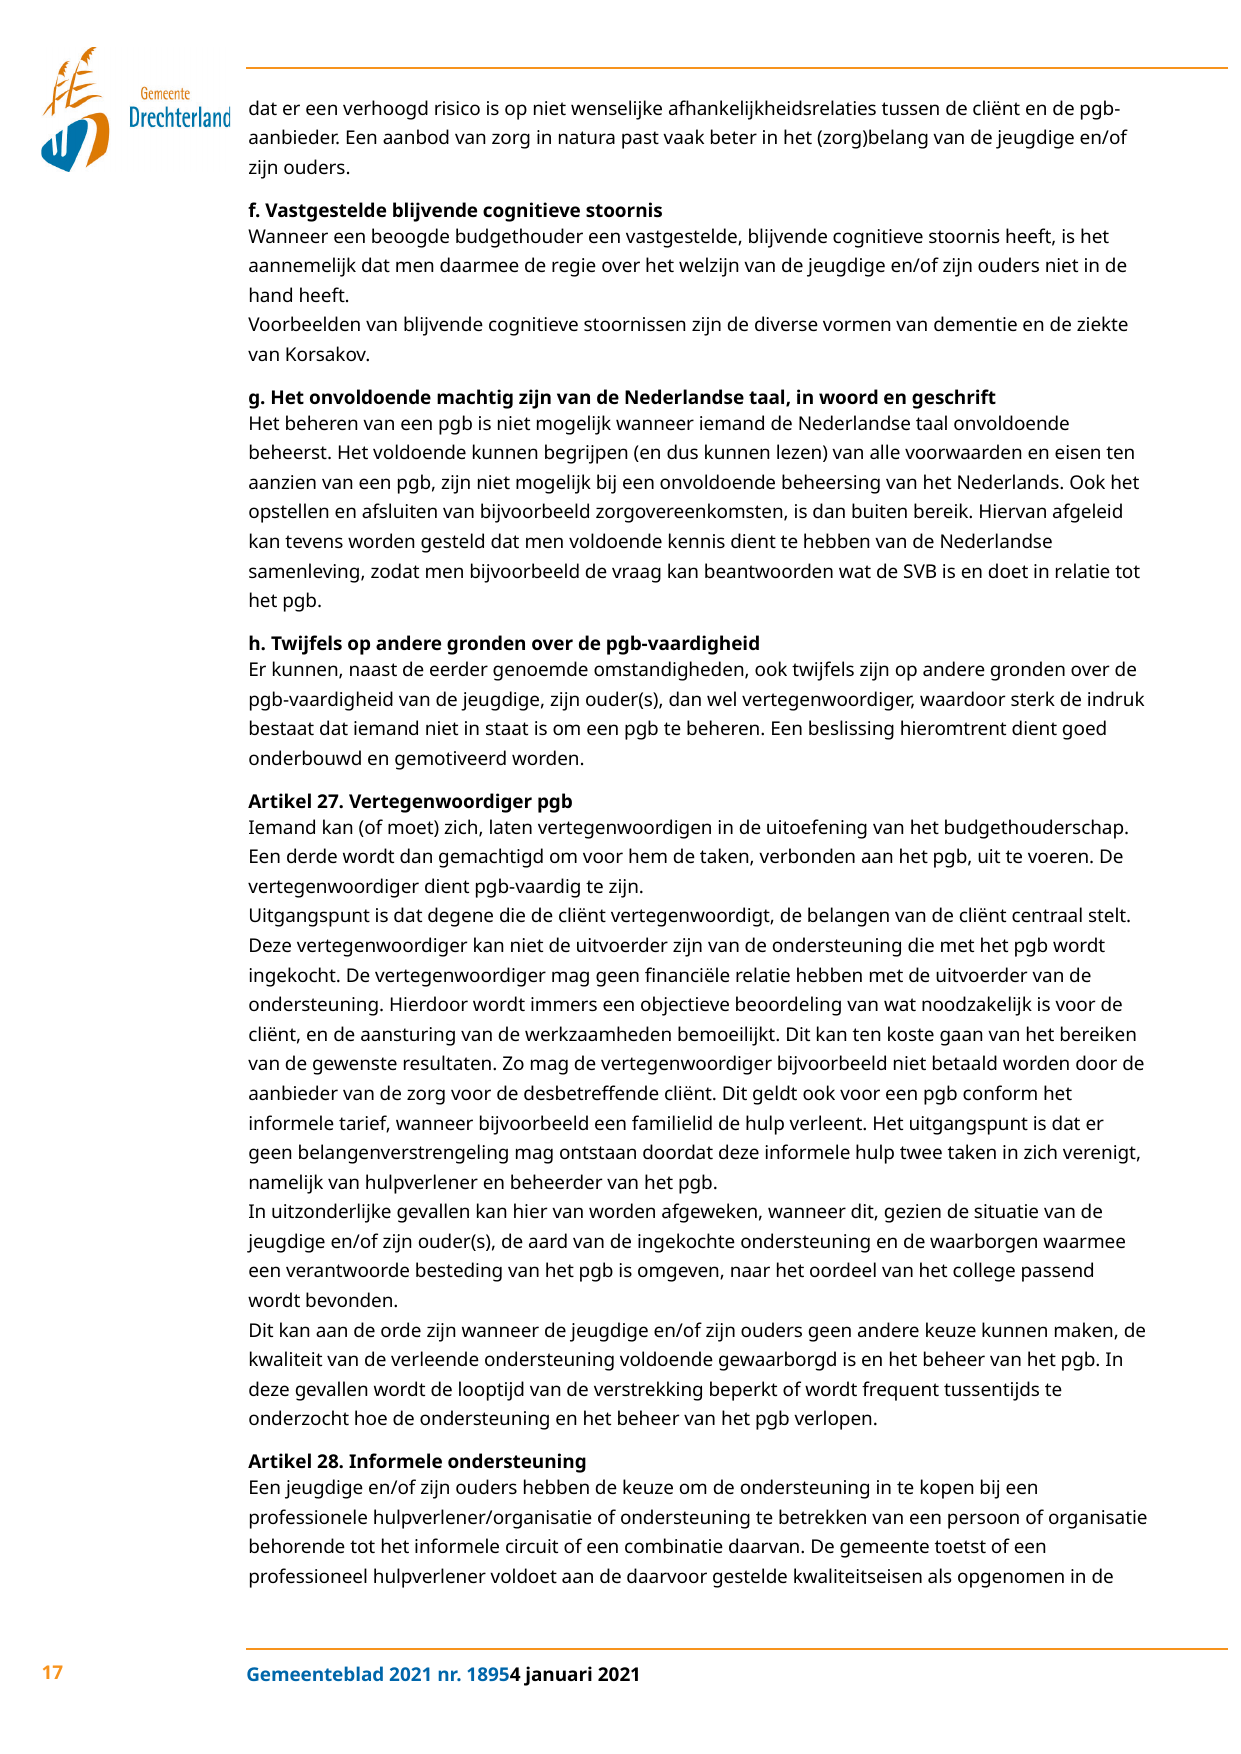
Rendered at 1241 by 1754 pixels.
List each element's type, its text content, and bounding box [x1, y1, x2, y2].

text dat er een verhoogd risico is op niet wenselijke afhankelijkheidsrelaties tussen de cliënt en de pgb-aanbieder. Een aanbod van zorg in natura past vaak beter in het (zorg)belang van de jeugdige en/of zijn ouders. [248, 95, 1152, 180]
text Dit kan aan de orde zijn wanneer de jeugdige en/of zijn ouders geen andere keuze kunnen maken, de kwaliteit van de verleende ondersteuning voldoende gewaarborgd is en het beheer van het pgb. In deze gevallen wordt de looptijd van de verstrekking beperkt of wordt frequent tussentijds te onderzocht hoe de ondersteuning en het beheer van het pgb verlopen. [248, 1317, 1152, 1431]
text Deze vertegenwoordiger kan niet de uitvoerder zijn van de ondersteuning die met het pgb wordt ingekocht. De vertegenwoordiger mag geen financiële relatie hebben met de uitvoerder van de ondersteuning. Hierdoor wordt immers een objectieve beoordeling van wat noodzakelijk is voor de cliënt, en de aansturing van de werkzaamheden bemoeilijkt. Dit kan ten koste gaan van het bereiken van de gewenste resultaten. Zo mag de vertegenwoordiger bijvoorbeeld niet betaald worden door de aanbieder van de zorg voor de desbetreffende cliënt. Dit geldt ook voor een pgb conform het informele tarief, wanneer bijvoorbeeld een familielid de hulp verleent. Het uitgangspunt is dat er geen belangenverstrengeling mag ontstaan doordat deze informele hulp twee taken in zich verenigt, namelijk van hulpverlener en beheerder van het pgb. [248, 932, 1152, 1195]
text Er kunnen, naast de eerder genoemde omstandigheden, ook twijfels zijn op andere gronden over de pgb-vaardigheid van de jeugdige, zijn ouder(s), dan wel vertegenwoordiger, waardoor sterk de indruk bestaat dat iemand niet in staat is om een pgb te beheren. Een beslissing hieromtrent dient goed onderbouwd en gemotiveerd worden. [248, 656, 1152, 771]
text f. Vastgestelde blijvende cognitieve stoornis [248, 197, 1152, 223]
text g. Het onvoldoende machtig zijn van de Nederlandse taal, in woord en geschrift [248, 384, 1152, 410]
text Iemand kan (of moet) zich, laten vertegenwoordigen in de uitoefening van het budgethouderschap. Een derde wordt dan gemachtigd om voor hem de taken, verbonden aan het pgb, uit te voeren. De vertegenwoordiger dient pgb-vaardig te zijn. [248, 814, 1152, 899]
text Artikel 28. Informele ondersteuning [248, 1449, 1152, 1474]
text Uitgangspunt is dat degene die de cliënt vertegenwoordigt, de belangen van de cliënt centraal stelt. [248, 903, 1152, 928]
picture [41, 47, 231, 172]
text Wanneer een beoogde budgethouder een vastgestelde, blijvende cognitieve stoornis heeft, is het aannemelijk dat men daarmee de regie over het welzijn van de jeugdige en/of zijn ouders niet in de hand heeft. [248, 223, 1152, 308]
text Een jeugdige en/of zijn ouders hebben de keuze om de ondersteuning in te kopen bij een professionele hulpverlener/organisatie of ondersteuning te betrekken van een persoon of organisatie behorende tot het informele circuit of een combinatie daarvan. De gemeente toetst of een professioneel hulpverlener voldoet aan de daarvoor gestelde kwaliteitseisen als opgenomen in de [248, 1474, 1152, 1589]
picture [226, 115, 231, 124]
text Voorbeelden van blijvende cognitieve stoornissen zijn de diverse vormen van dementie en de ziekte van Korsakov. [248, 312, 1152, 367]
picture [41, 158, 64, 172]
text Artikel 27. Vertegenwoordiger pgb [248, 788, 1152, 814]
text h. Twijfels op andere gronden over de pgb-vaardigheid [248, 631, 1152, 656]
text In uitzonderlijke gevallen kan hier van worden afgeweken, wanneer dit, gezien de situatie van de jeugdige en/of zijn ouder(s), de aard van de ingekochte ondersteuning en de waarborgen waarmee een verantwoorde besteding van het pgb is omgeven, naar het oordeel van het college passend wordt bevonden. [248, 1198, 1152, 1313]
text Het beheren van een pgb is niet mogelijk wanneer iemand de Nederlandse taal onvoldoende beheerst. Het voldoende kunnen begrijpen (en dus kunnen lezen) van alle voorwaarden en eisen ten aanzien van een pgb, zijn niet mogelijk bij een onvoldoende beheersing van het Nederlands. Ook het opstellen en afsluiten van bijvoorbeeld zorgovereenkomsten, is dan buiten bereik. Hiervan afgeleid kan tevens worden gesteld dat men voldoende kennis dient te hebben van de Nederlandse samenleving, zodat men bijvoorbeeld de vraag kan beantwoorden wat de SVB is en doet in relatie tot het pgb. [248, 410, 1152, 613]
